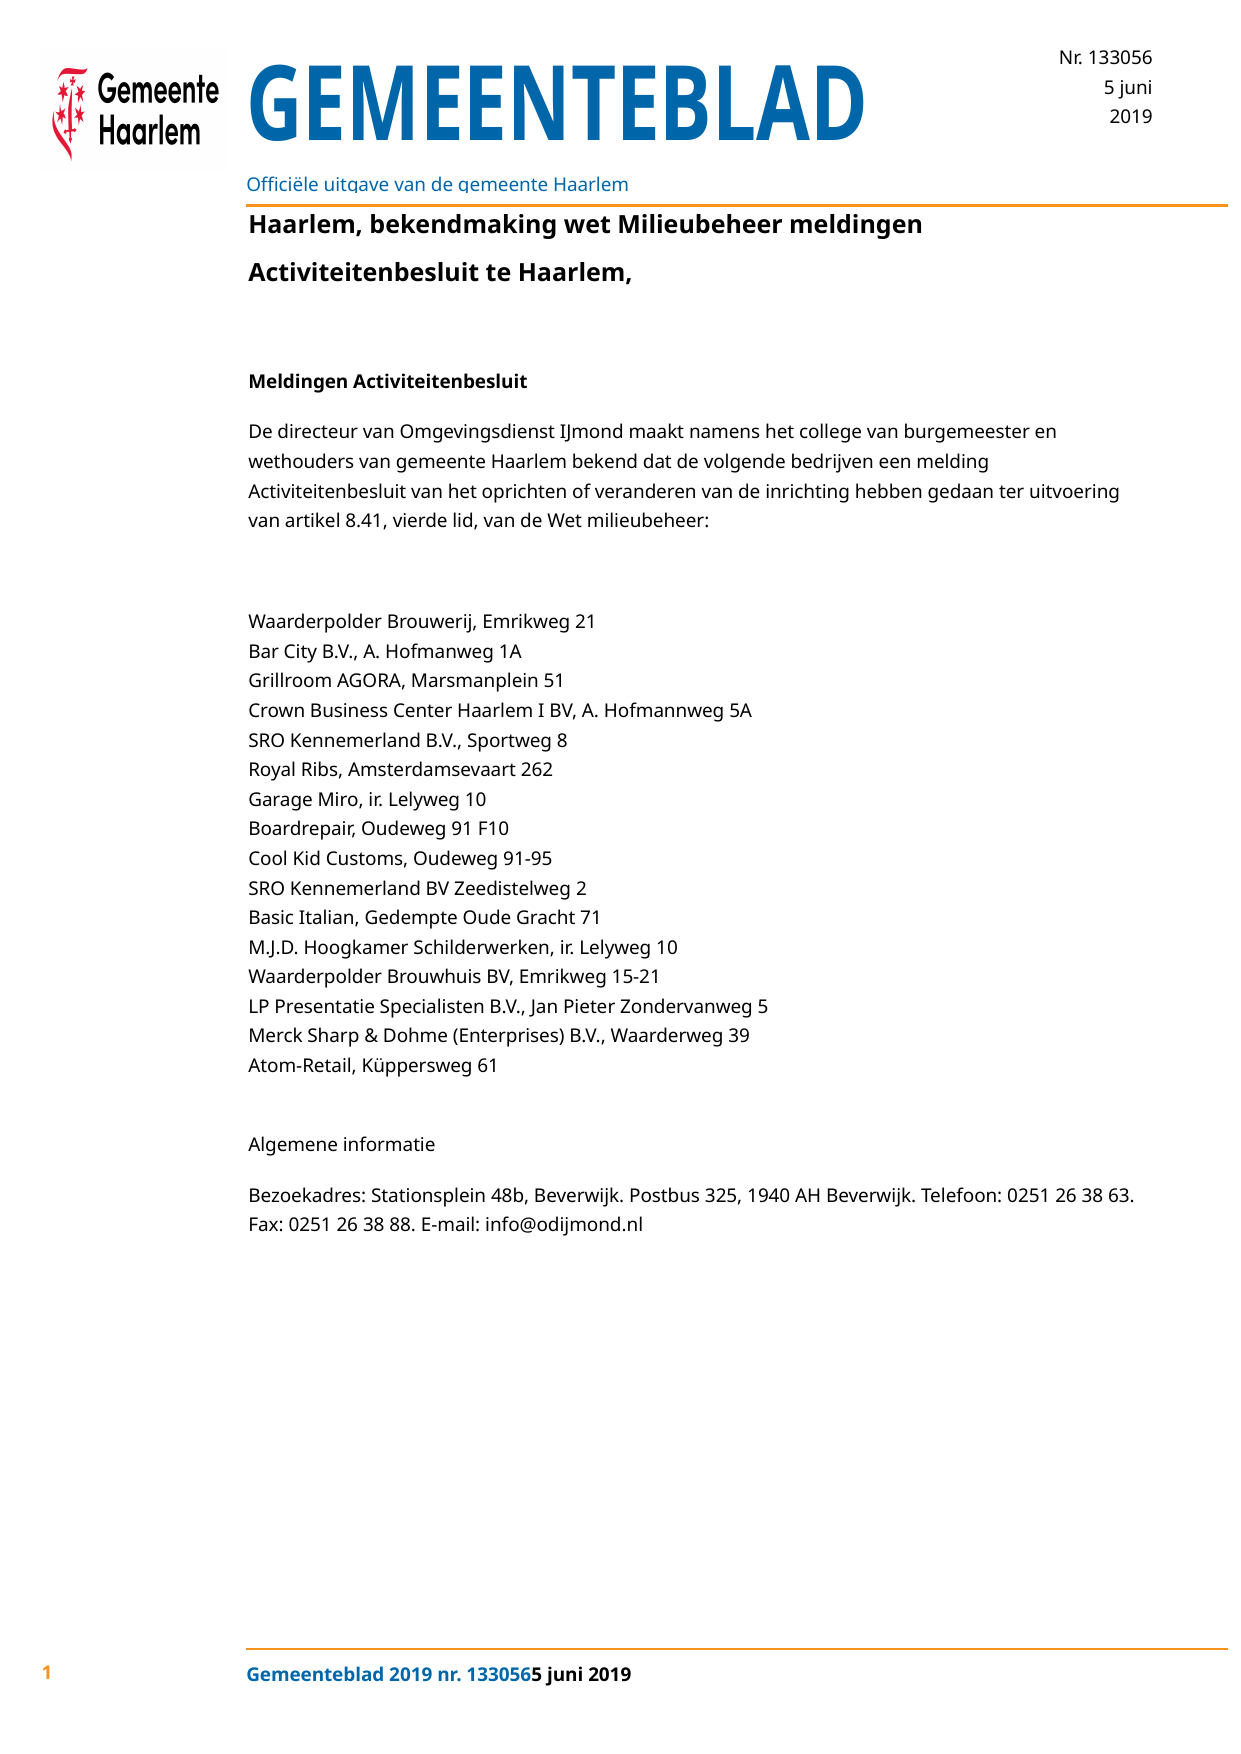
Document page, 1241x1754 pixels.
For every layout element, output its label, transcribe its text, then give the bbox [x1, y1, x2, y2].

table_header Waarderpolder Brouwerij, Emrikweg 21 Bar City B.V., A. Hofmanweg 1A Grillroom AGORA, Marsmanplein 51 Crown Business Center Haarlem I BV, A. Hofmannweg 5A SRO Kennemerland B.V., Sportweg 8 Royal Ribs, Amsterdamsevaart 262 Garage Miro, ir. Lelyweg 10 Boardrepair, Oudeweg 91 F10 Cool Kid Customs, Oudeweg 91-95 SRO Kennemerland BV Zeedistelweg 2 Basic Italian, Gedempte Oude Gracht 71 M.J.D. Hoogkamer Schilderwerken, ir. Lelyweg 10 Waarderpolder Brouwhuis BV, Emrikweg 15-21 LP Presentatie Specialisten B.V., Jan Pieter Zondervanweg 5 Merck Sharp & Dohme (Enterprises) B.V., Waarderweg 39 Atom-Retail, Küppersweg 61 [248, 609, 1152, 1078]
picture [41, 47, 231, 172]
text Algemene informatie [248, 1132, 1152, 1157]
text Bezoekadres: Stationsplein 48b, Beverwijk. Postbus 325, 1940 AH Beverwijk. Telefoon: 0251 26 38 63. Fax: 0251 26 38 88. E-mail: info@odijmond.nl [248, 1182, 1152, 1237]
text Haarlem, bekendmaking wet Milieubeheer meldingen Activiteitenbesluit te Haarlem, [248, 207, 1152, 288]
text Meldingen Activiteitenbesluit [248, 368, 1152, 394]
text De directeur van Omgevingsdienst IJmond maakt namens het college van burgemeester en wethouders van gemeente Haarlem bekend dat de volgende bedrijven een melding Activiteitenbesluit van het oprichten of veranderen van de inrichting hebben gedaan ter uitvoering van artikel 8.41, vierde lid, van de Wet milieubeheer: [248, 419, 1152, 533]
